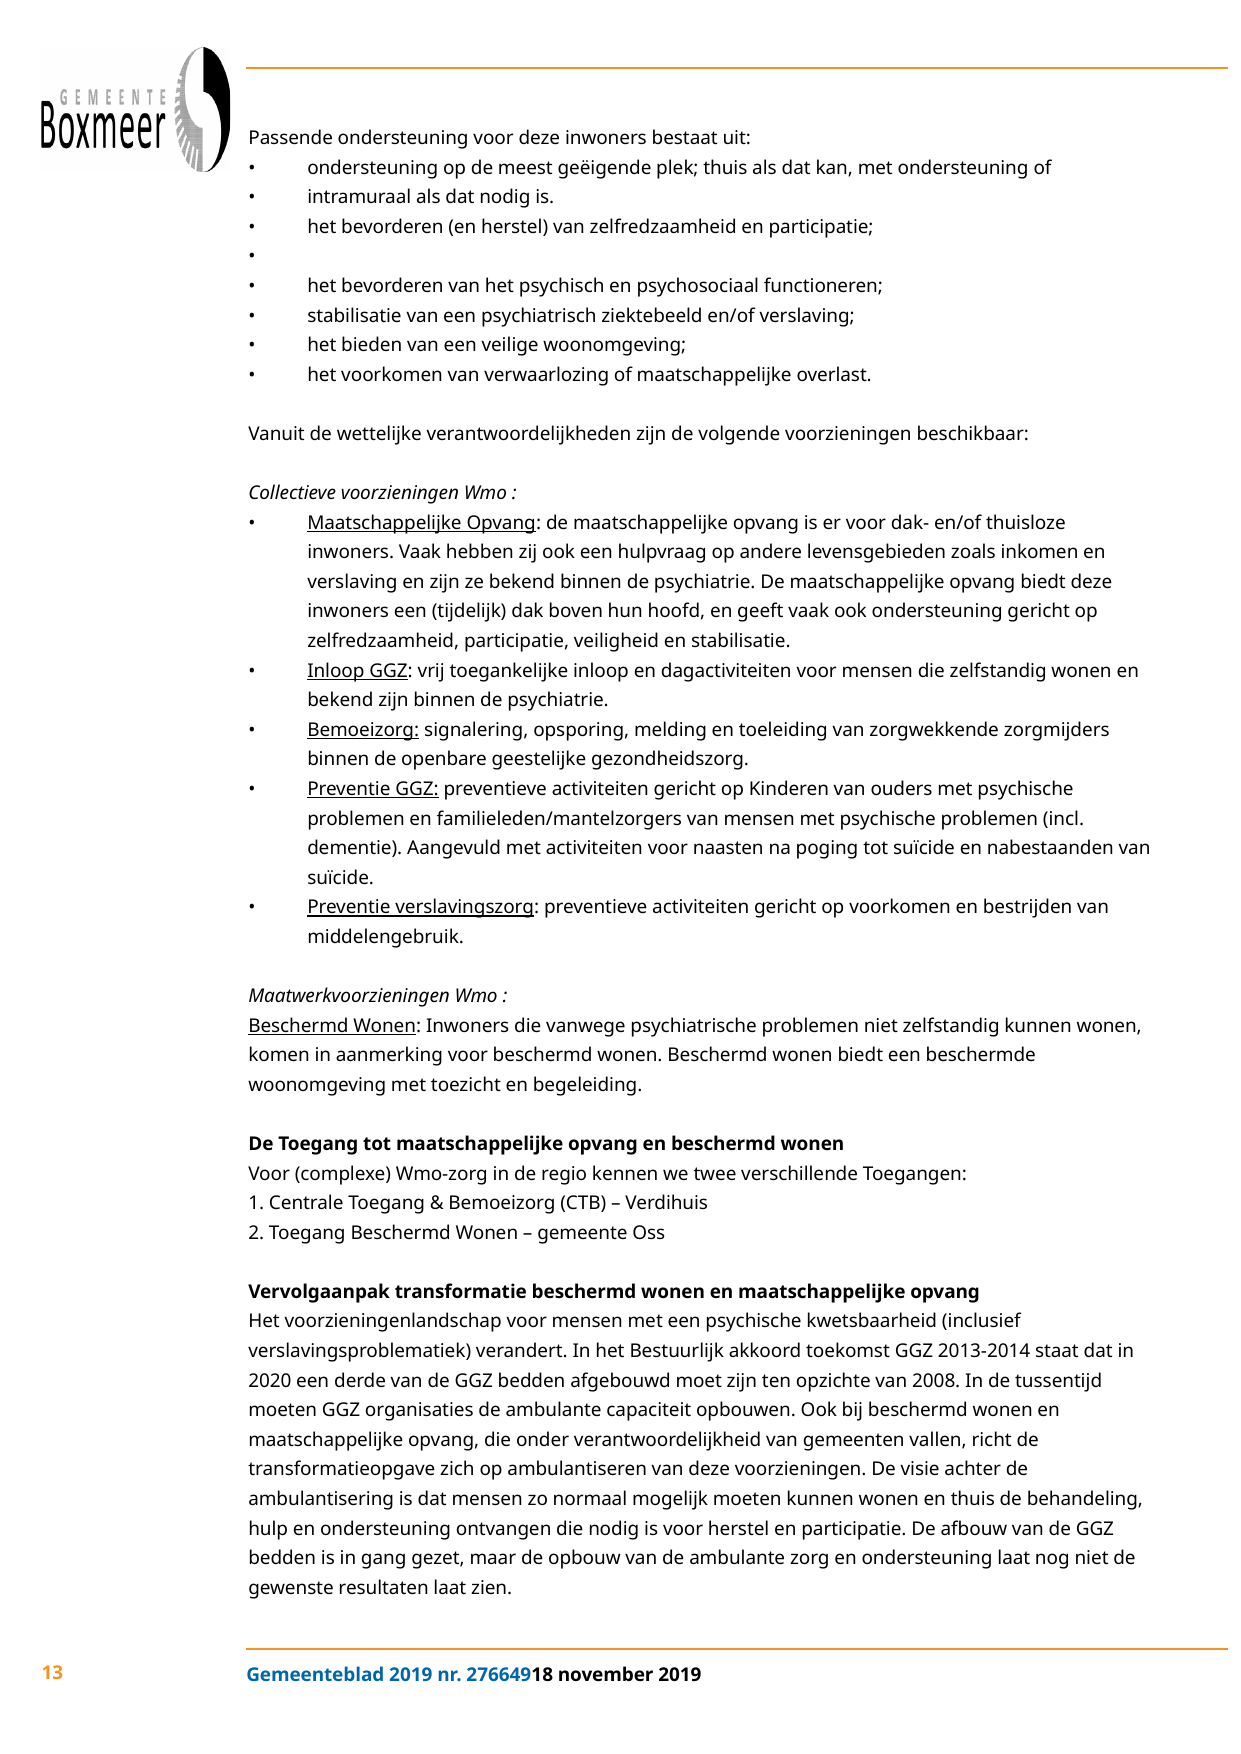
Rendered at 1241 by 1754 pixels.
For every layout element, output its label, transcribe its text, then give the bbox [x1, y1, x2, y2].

text Passende ondersteuning voor deze inwoners bestaat uit: [248, 124, 1152, 150]
text Beschermd Wonen: Inwoners die vanwege psychiatrische problemen niet zelfstandig kunnen wonen, komen in aanmerking voor beschermd wonen. Beschermd wonen biedt een beschermde woonomgeving met toezicht en begeleiding. [248, 1012, 1152, 1097]
text Vervolgaanpak transformatie beschermd wonen en maatschappelijke opvang [248, 1278, 1152, 1304]
text Het voorzieningenlandschap voor mensen met een psychische kwetsbaarheid (inclusief verslavingsproblematiek) verandert. In het Bestuurlijk akkoord toekomst GGZ 2013-2014 staat dat in 2020 een derde van de GGZ bedden afgebouwd moet zijn ten opzichte van 2008. In de tussentijd moeten GGZ organisaties de ambulante capaciteit opbouwen. Ook bij beschermd wonen en maatschappelijke opvang, die onder verantwoordelijkheid van gemeenten vallen, richt de transformatieopgave zich op ambulantiseren van deze voorzieningen. De visie achter de ambulantisering is dat mensen zo normaal mogelijk moeten kunnen wonen en thuis de behandeling, hulp en ondersteuning ontvangen die nodig is voor herstel en participatie. De afbouw van de GGZ bedden is in gang gezet, maar de opbouw van de ambulante zorg en ondersteuning laat nog niet de gewenste resultaten laat zien. [248, 1308, 1152, 1600]
list Preventie verslavingszorg: preventieve activiteiten gericht op voorkomen en bestrijden van middelengebruik. [248, 893, 1152, 949]
list stabilisatie van een psychiatrisch ziektebeeld en/of verslaving; [248, 302, 1152, 328]
text De Toegang tot maatschappelijke opvang en beschermd wonen [248, 1130, 1152, 1156]
list Maatschappelijke Opvang: de maatschappelijke opvang is er voor dak- en/of thuisloze inwoners. Vaak hebben zij ook een hulpvraag op andere levensgebieden zoals inkomen en verslaving en zijn ze bekend binnen de psychiatrie. De maatschappelijke opvang biedt deze inwoners een (tijdelijk) dak boven hun hoofd, en geeft vaak ook ondersteuning gericht op zelfredzaamheid, participatie, veiligheid en stabilisatie. [248, 509, 1152, 653]
text Vanuit de wettelijke verantwoordelijkheden zijn de volgende voorzieningen beschikbaar: [248, 420, 1152, 446]
list Preventie GGZ: preventieve activiteiten gericht op Kinderen van ouders met psychische problemen en familieleden/mantelzorgers van mensen met psychische problemen (incl. dementie). Aangevuld met activiteiten voor naasten na poging tot suïcide en nabestaanden van suïcide. [248, 775, 1152, 890]
list het bieden van een veilige woonomgeving; [248, 331, 1152, 357]
list ondersteuning op de meest geëigende plek; thuis als dat kan, met ondersteuning of [248, 154, 1152, 180]
picture [41, 47, 231, 172]
list intramuraal als dat nodig is. [248, 183, 1152, 209]
text Maatwerkvoorzieningen Wmo : [248, 982, 1152, 1008]
list Inloop GGZ: vrij toegankelijke inloop en dagactiviteiten voor mensen die zelfstandig wonen en bekend zijn binnen de psychiatrie. [248, 657, 1152, 712]
text 1. Centrale Toegang & Bemoeizorg (CTB) – Verdihuis [248, 1189, 1152, 1215]
list Bemoeizorg: signalering, opsporing, melding en toeleiding van zorgwekkende zorgmijders binnen de openbare geestelijke gezondheidszorg. [248, 716, 1152, 771]
text Voor (complexe) Wmo-zorg in de regio kennen we twee verschillende Toegangen: [248, 1160, 1152, 1186]
list het voorkomen van verwaarlozing of maatschappelijke overlast. [248, 361, 1152, 387]
text Collectieve voorzieningen Wmo : [248, 479, 1152, 505]
list het bevorderen van het psychisch en psychosociaal functioneren; [248, 272, 1152, 298]
text 2. Toegang Beschermd Wonen – gemeente Oss [248, 1219, 1152, 1245]
list het bevorderen (en herstel) van zelfredzaamheid en participatie; [248, 213, 1152, 239]
